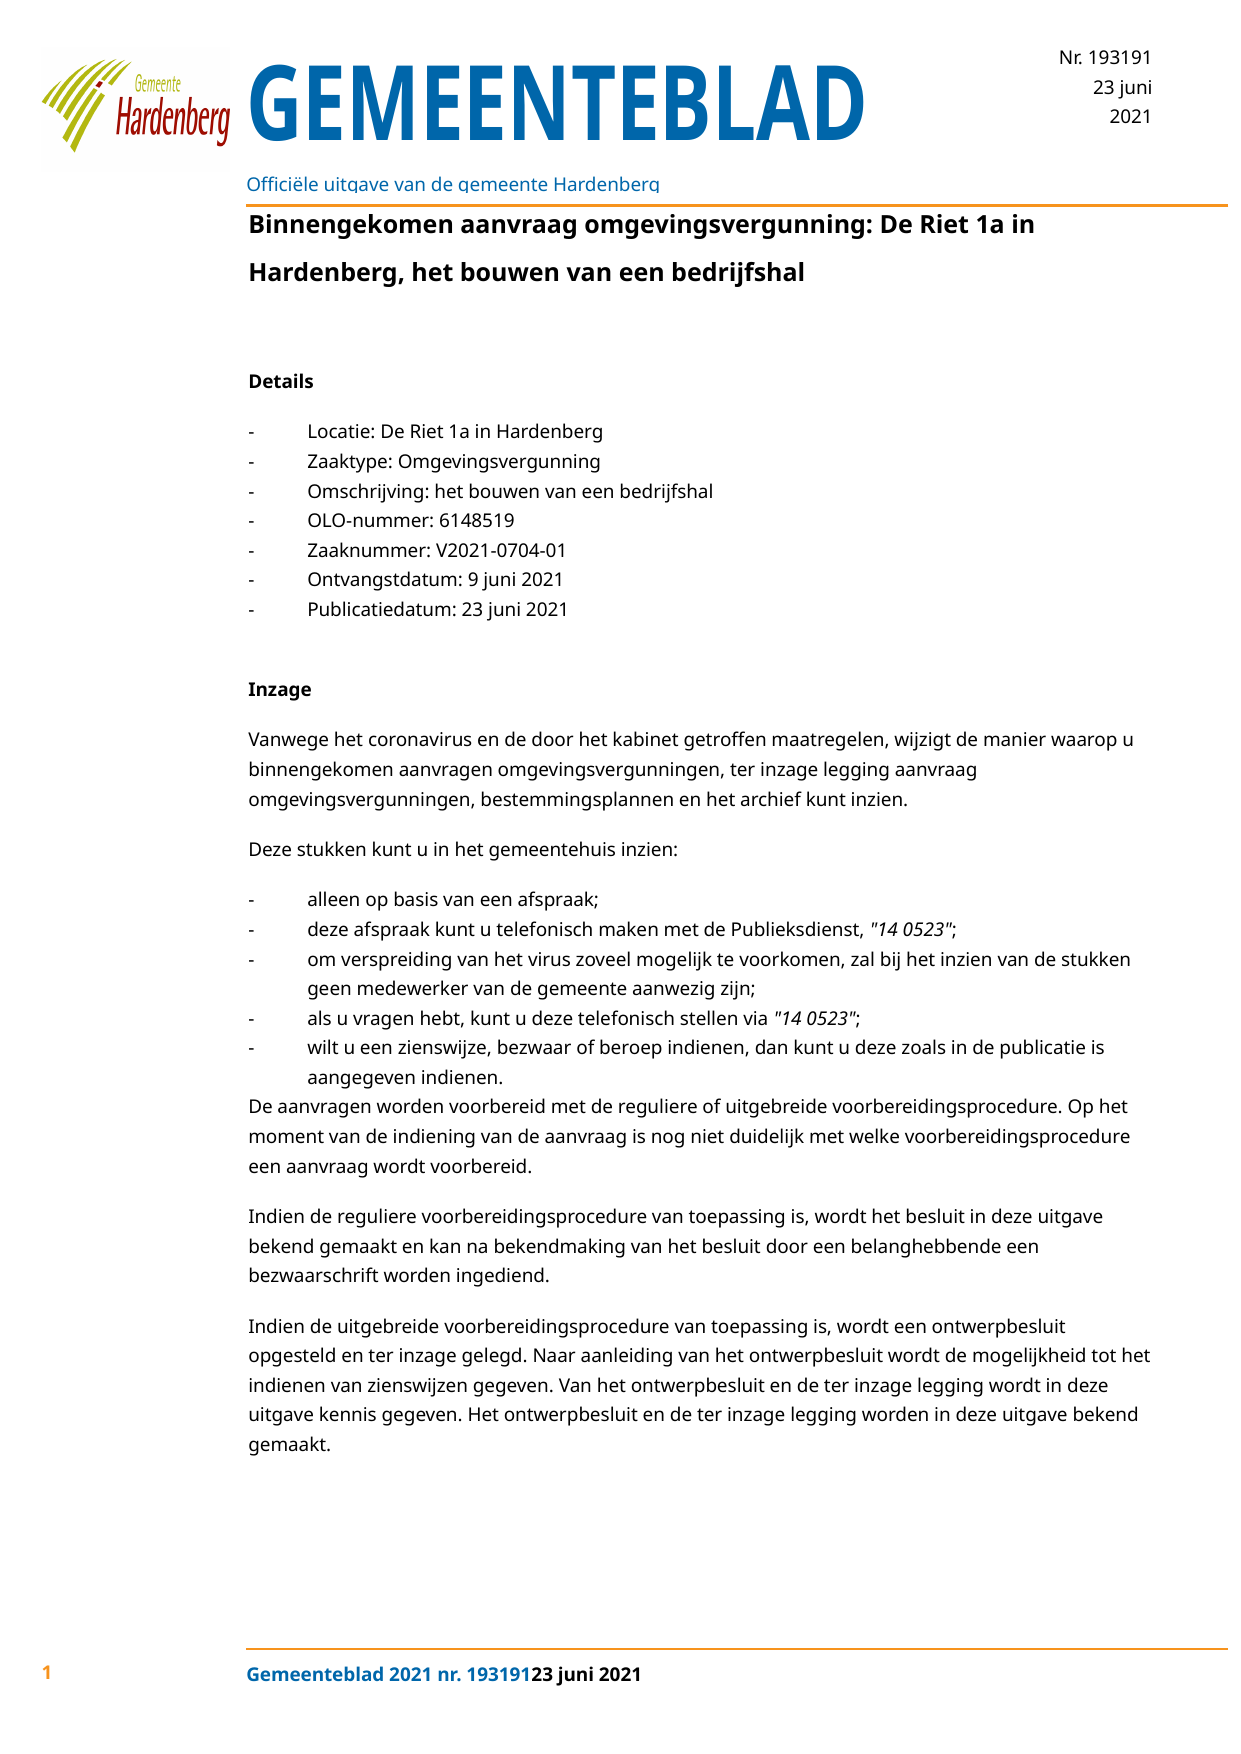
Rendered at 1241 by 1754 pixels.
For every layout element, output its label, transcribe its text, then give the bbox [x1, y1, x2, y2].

list om verspreiding van het virus zoveel mogelijk te voorkomen, zal bij het inzien van de stukken geen medewerker van de gemeente aanwezig zijn; [248, 946, 1152, 1001]
list Zaaktype: Omgevingsvergunning [248, 448, 1152, 474]
list Ontvangstdatum: 9 juni 2021 [248, 567, 1152, 592]
list Publicatiedatum: 23 juni 2021 [248, 596, 1152, 622]
picture [41, 47, 231, 172]
list Zaaknummer: V2021-0704-01 [248, 537, 1152, 563]
text Deze stukken kunt u in het gemeentehuis inzien: [248, 836, 1152, 862]
text Indien de uitgebreide voorbereidingsprocedure van toepassing is, wordt een ontwerpbesluit opgesteld en ter inzage gelegd. Naar aanleiding van het ontwerpbesluit wordt de mogelijkheid tot het indienen van zienswijzen gegeven. Van het ontwerpbesluit en de ter inzage legging wordt in deze uitgave kennis gegeven. Het ontwerpbesluit en de ter inzage legging worden in deze uitgave bekend gemaakt. [248, 1313, 1152, 1457]
list wilt u een zienswijze, bezwaar of beroep indienen, dan kunt u deze zoals in de publicatie is aangegeven indienen. [248, 1034, 1152, 1090]
text De aanvragen worden voorbereid met de reguliere of uitgebreide voorbereidingsprocedure. Op het moment van de indiening van de aanvraag is nog niet duidelijk met welke voorbereidingsprocedure een aanvraag wordt voorbereid. [248, 1094, 1152, 1179]
list Locatie: De Riet 1a in Hardenberg [248, 419, 1152, 444]
text Vanwege het coronavirus en de door het kabinet getroffen maatregelen, wijzigt de manier waarop u binnengekomen aanvragen omgevingsvergunningen, ter inzage legging aanvraag omgevingsvergunningen, bestemmingsplannen en het archief kunt inzien. [248, 727, 1152, 812]
list als u vragen hebt, kunt u deze telefonisch stellen via "14 0523"; [248, 1005, 1152, 1031]
list OLO-nummer: 6148519 [248, 507, 1152, 533]
list Omschrijving: het bouwen van een bedrijfshal [248, 478, 1152, 504]
text Binnengekomen aanvraag omgevingsvergunning: De Riet 1a in Hardenberg, het bouwen van een bedrijfshal [248, 207, 1152, 288]
text Indien de reguliere voorbereidingsprocedure van toepassing is, wordt het besluit in deze uitgave bekend gemaakt en kan na bekendmaking van het besluit door een belanghebbende een bezwaarschrift worden ingediend. [248, 1203, 1152, 1288]
list alleen op basis van een afspraak; [248, 887, 1152, 912]
text Details [248, 368, 1152, 394]
text Inzage [248, 676, 1152, 702]
list deze afspraak kunt u telefonisch maken met de Publieksdienst, "14 0523"; [248, 916, 1152, 942]
